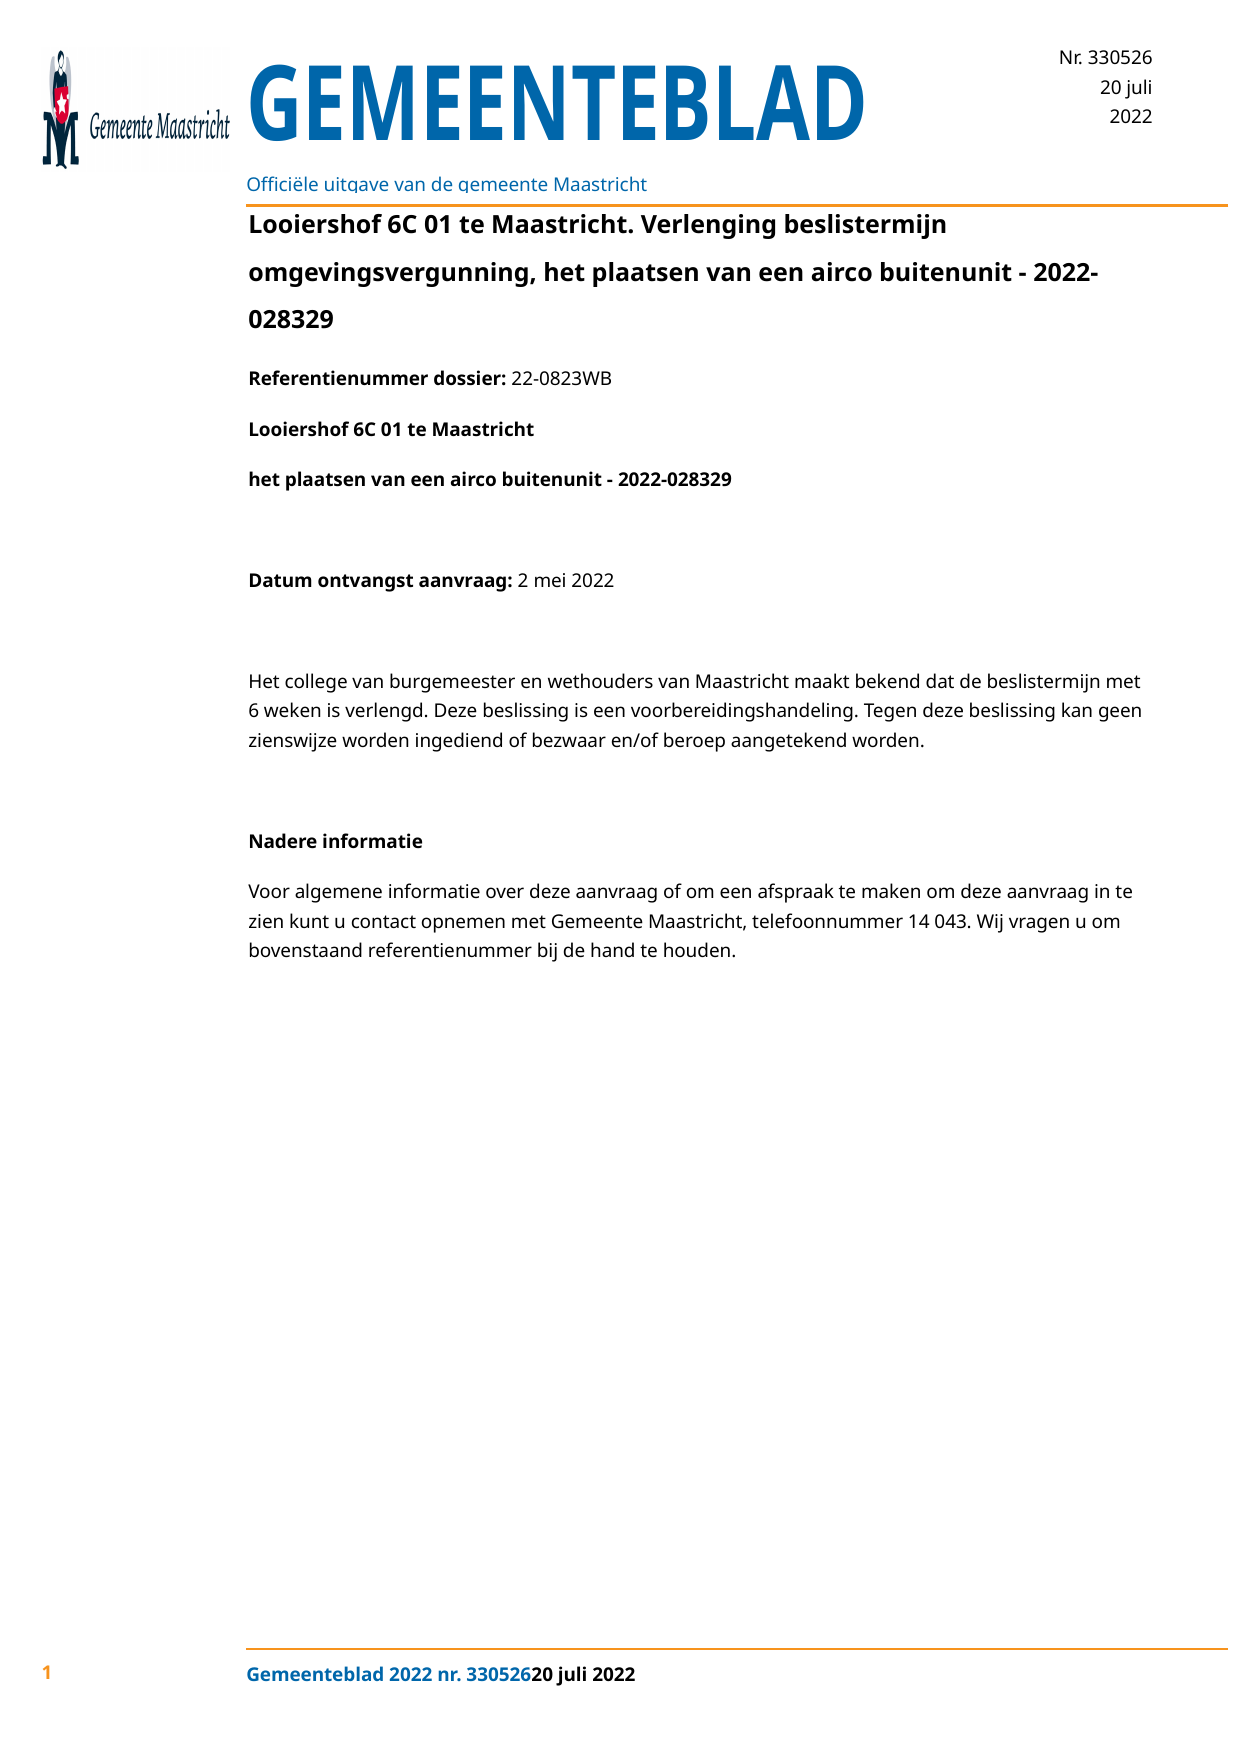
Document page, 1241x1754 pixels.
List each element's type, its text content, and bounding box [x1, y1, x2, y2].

picture [41, 47, 231, 172]
text Referentienummer dossier: 22-0823WB [248, 366, 1152, 391]
text Datum ontvangst aanvraag: 2 mei 2022 [248, 567, 1152, 593]
text Looiershof 6C 01 te Maastricht [248, 416, 1152, 442]
text Nadere informatie [248, 828, 1152, 854]
text Het college van burgemeester en wethouders van Maastricht maakt bekend dat de beslistermijn met 6 weken is verlengd. Deze beslissing is een voorbereidingshandeling. Tegen deze beslissing kan geen zienswijze worden ingediend of bezwaar en/of beroep aangetekend worden. [248, 668, 1152, 753]
text Voor algemene informatie over deze aanvraag of om een afspraak te maken om deze aanvraag in te zien kunt u contact opnemen met Gemeente Maastricht, telefoonnummer 14 043. Wij vragen u om bovenstaand referentienummer bij de hand te houden. [248, 878, 1152, 963]
text Looiershof 6C 01 te Maastricht. Verlenging beslistermijn omgevingsvergunning, het plaatsen van een airco buitenunit - 2022-028329 [248, 207, 1152, 336]
text het plaatsen van een airco buitenunit - 2022-028329 [248, 466, 1152, 492]
